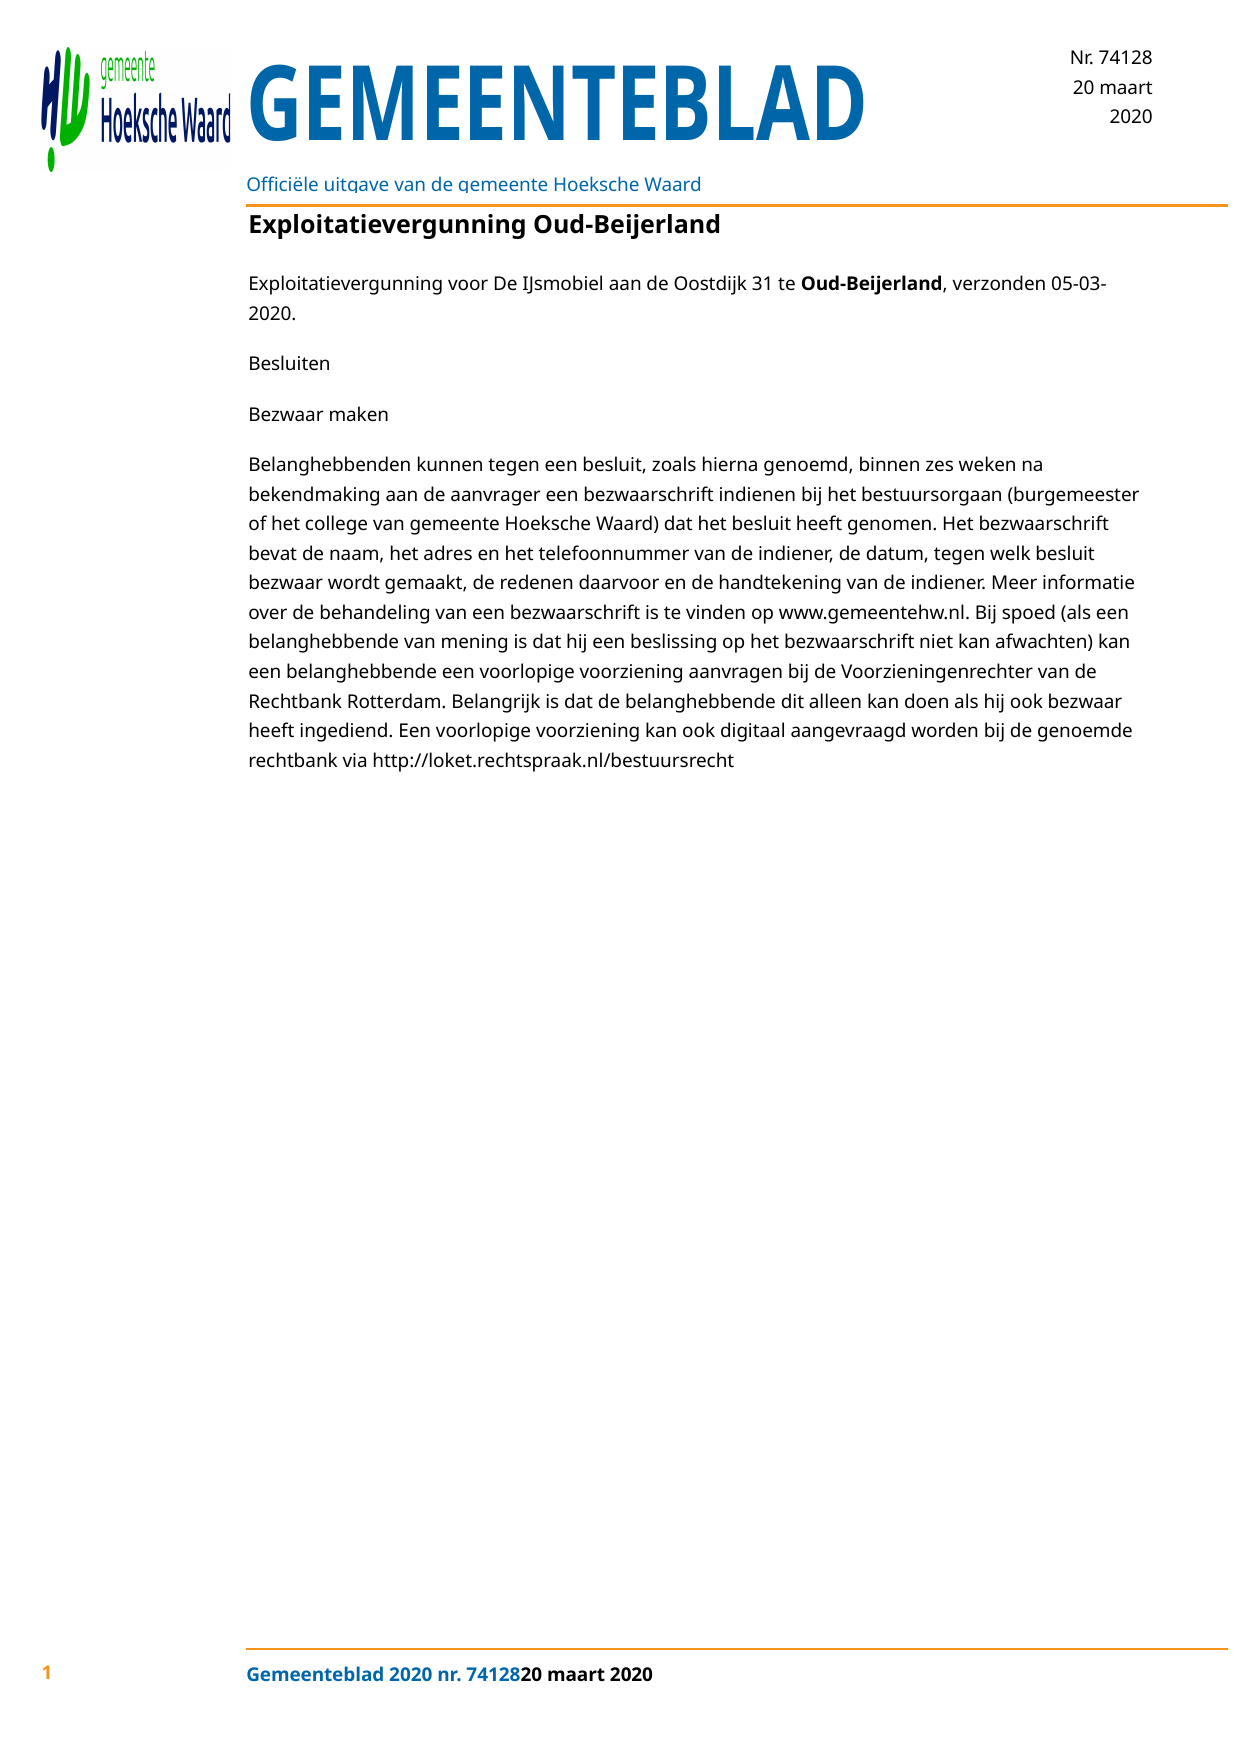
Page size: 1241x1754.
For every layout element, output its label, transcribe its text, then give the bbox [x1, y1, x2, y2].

picture [41, 47, 231, 172]
text Exploitatievergunning Oud-Beijerland [248, 207, 1152, 241]
text Exploitatievergunning voor De IJsmobiel aan de Oostdijk 31 te Oud-Beijerland, verzonden 05-03-2020. [248, 270, 1152, 326]
table_header [248, 827, 1152, 853]
text Belanghebbenden kunnen tegen een besluit, zoals hierna genoemd, binnen zes weken na bekendmaking aan de aanvrager een bezwaarschrift indienen bij het bestuursorgaan (burgemeester of het college van gemeente Hoeksche Waard) dat het besluit heeft genomen. Het bezwaarschrift bevat de naam, het adres en het telefoonnummer van de indiener, de datum, tegen welk besluit bezwaar wordt gemaakt, de redenen daarvoor en de handtekening van de indiener. Meer informatie over de behandeling van een bezwaarschrift is te vinden op www.gemeentehw.nl. Bij spoed (als een belanghebbende van mening is dat hij een beslissing op het bezwaarschrift niet kan afwachten) kan een belanghebbende een voorlopige voorziening aanvragen bij de Voorzieningenrechter van de Rechtbank Rotterdam. Belangrijk is dat de belanghebbende dit alleen kan doen als hij ook bezwaar heeft ingediend. Een voorlopige voorziening kan ook digitaal aangevraagd worden bij de genoemde rechtbank via http://loket.rechtspraak.nl/bestuursrecht [248, 451, 1152, 773]
text Bezwaar maken [248, 401, 1152, 426]
text Besluiten [248, 350, 1152, 376]
table_header [248, 856, 1152, 882]
